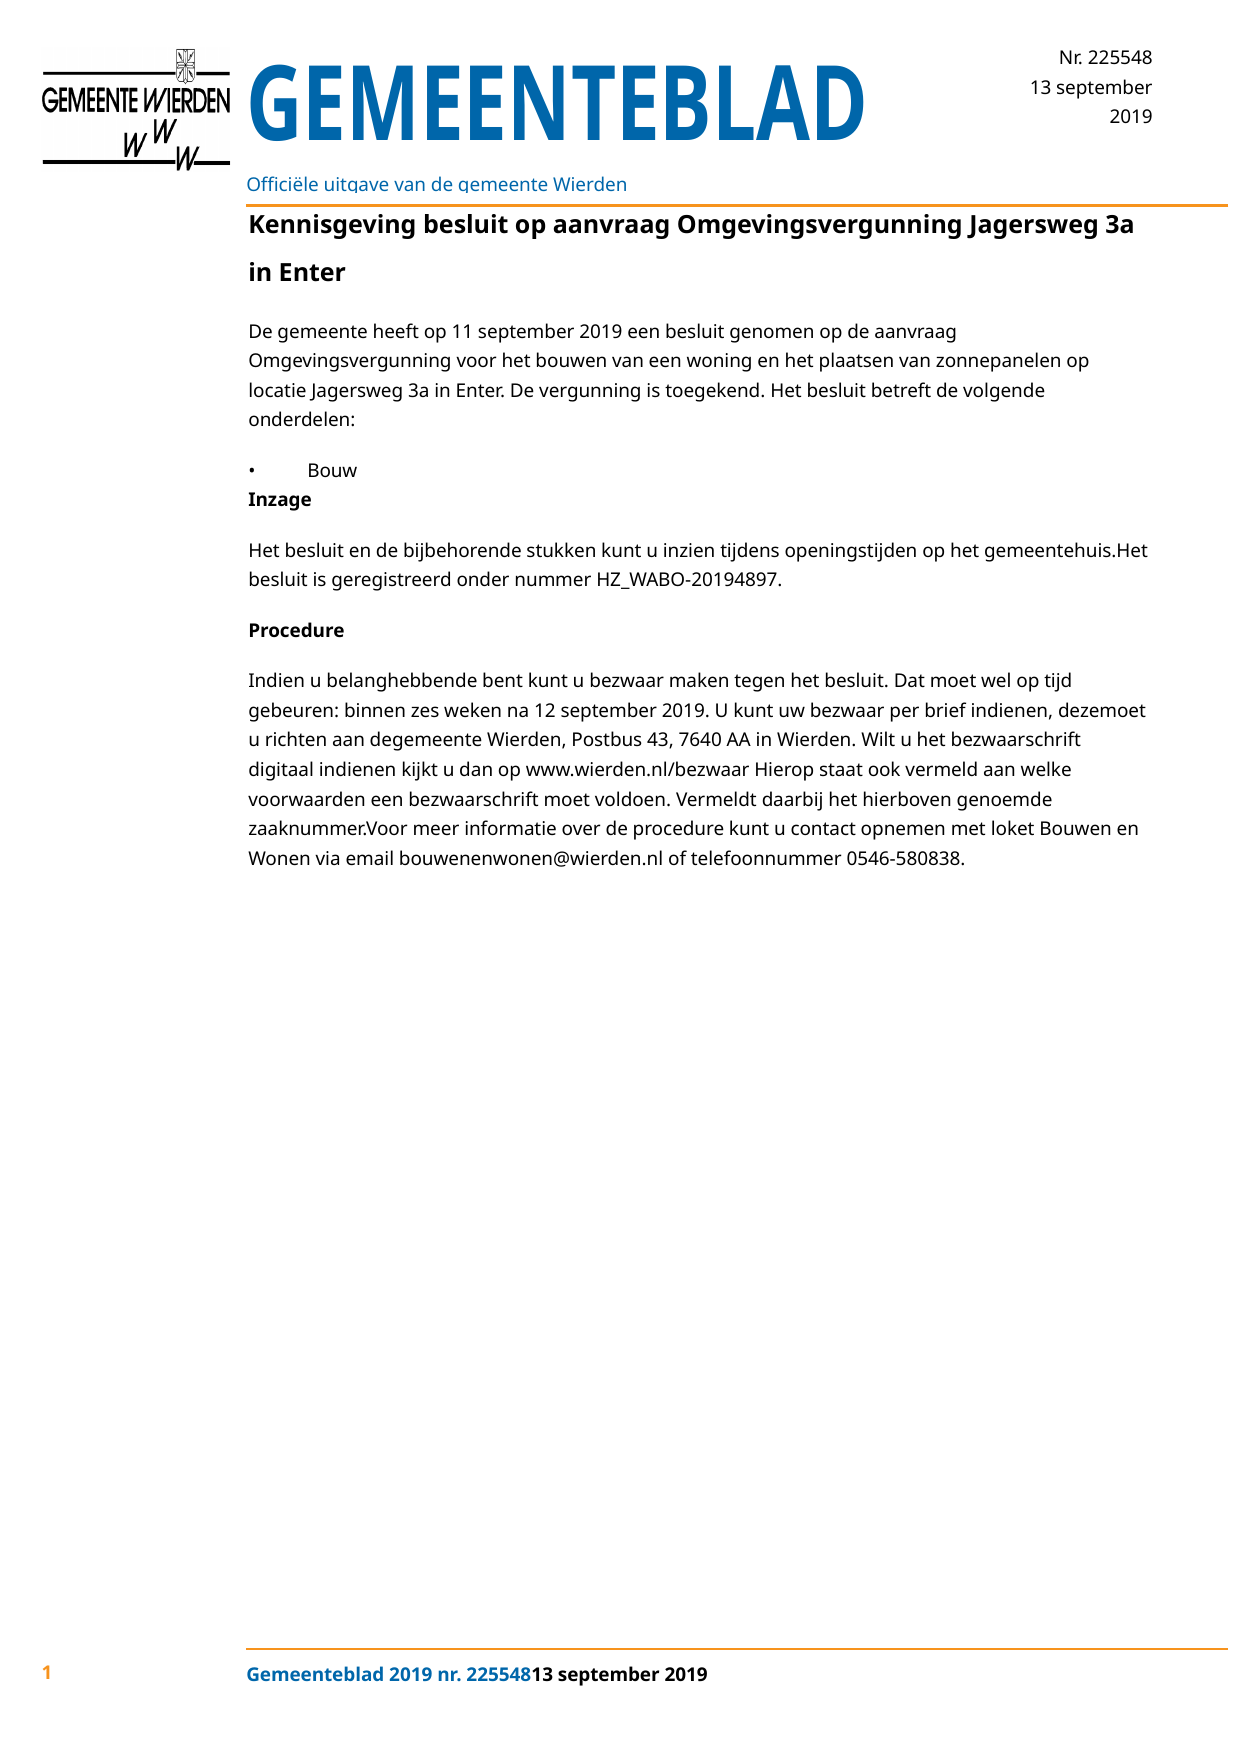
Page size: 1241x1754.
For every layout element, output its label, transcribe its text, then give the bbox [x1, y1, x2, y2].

text Procedure [248, 617, 1152, 643]
text Kennisgeving besluit op aanvraag Omgevingsvergunning Jagersweg 3a in Enter [248, 207, 1152, 288]
text Inzage [248, 487, 1152, 512]
text De gemeente heeft op 11 september 2019 een besluit genomen op de aanvraag Omgevingsvergunning voor het bouwen van een woning en het plaatsen van zonnepanelen op locatie Jagersweg 3a in Enter. De vergunning is toegekend. Het besluit betreft de volgende onderdelen: [248, 318, 1152, 432]
picture [41, 47, 231, 172]
text Indien u belanghebbende bent kunt u bezwaar maken tegen het besluit. Dat moet wel op tijd gebeuren: binnen zes weken na 12 september 2019. U kunt uw bezwaar per brief indienen, dezemoet u richten aan degemeente Wierden, Postbus 43, 7640 AA in Wierden. Wilt u het bezwaarschrift digitaal indienen kijkt u dan op www.wierden.nl/bezwaar Hierop staat ook vermeld aan welke voorwaarden een bezwaarschrift moet voldoen. Vermeldt daarbij het hierboven genoemde zaaknummer.Voor meer informatie over de procedure kunt u contact opnemen met loket Bouwen en Wonen via email bouwenenwonen@wierden.nl of telefoonnummer 0546-580838. [248, 667, 1152, 871]
list Bouw [248, 457, 1152, 483]
text Het besluit en de bijbehorende stukken kunt u inzien tijdens openingstijden op het gemeentehuis.Het besluit is geregistreerd onder nummer HZ_WABO-20194897. [248, 537, 1152, 592]
